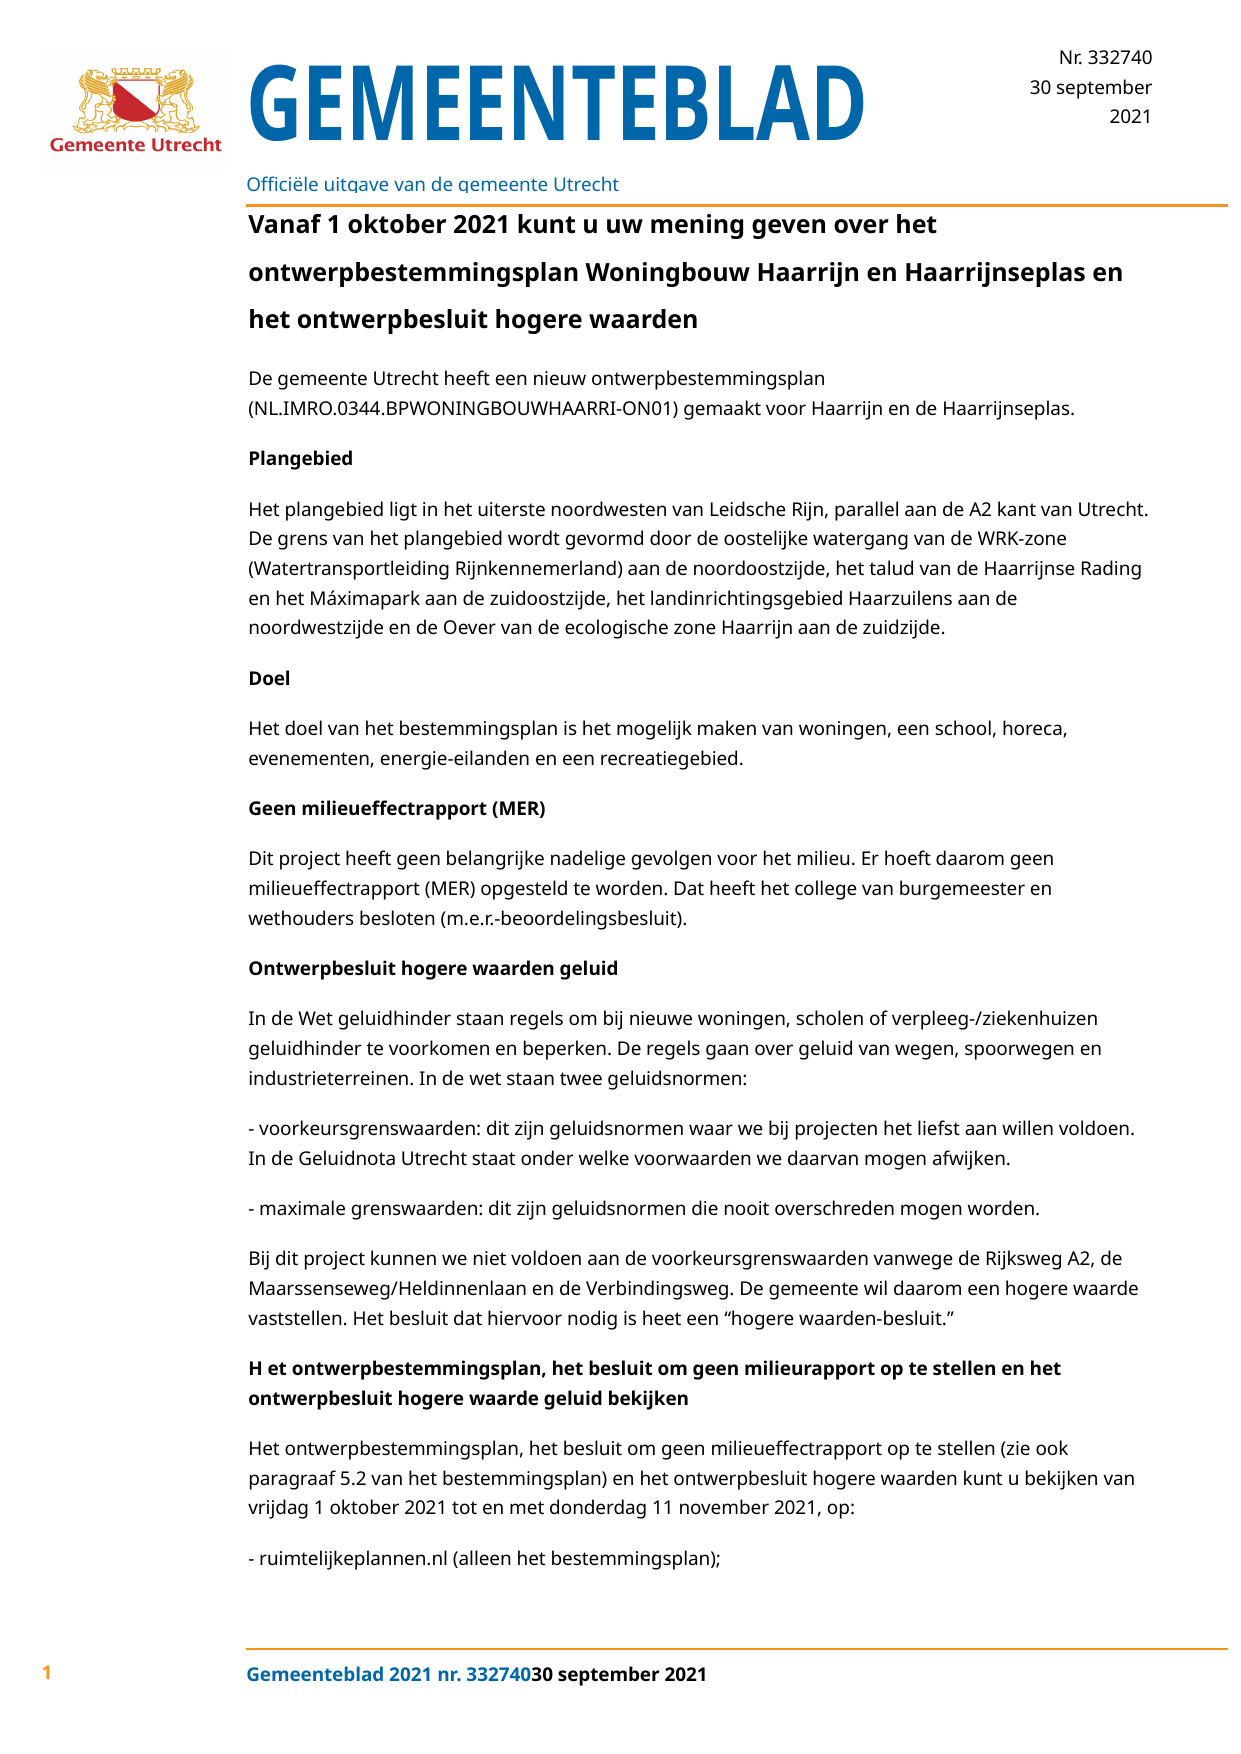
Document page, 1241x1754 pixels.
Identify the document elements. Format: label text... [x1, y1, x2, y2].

text - voorkeursgrenswaarden: dit zijn geluidsnormen waar we bij projecten het liefst aan willen voldoen. In de Geluidnota Utrecht staat onder welke voorwaarden we daarvan mogen afwijken. [248, 1115, 1152, 1170]
text Ontwerpbesluit hogere waarden geluid [248, 955, 1152, 981]
text In de Wet geluidhinder staan regels om bij nieuwe woningen, scholen of verpleeg-/ziekenhuizen geluidhinder te voorkomen en beperken. De regels gaan over geluid van wegen, spoorwegen en industrieterreinen. In de wet staan twee geluidsnormen: [248, 1006, 1152, 1090]
text H et ontwerpbestemmingsplan, het besluit om geen milieurapport op te stellen en het ontwerpbesluit hogere waarde geluid bekijken [248, 1355, 1152, 1410]
text Plangebied [248, 446, 1152, 471]
picture [41, 47, 231, 172]
text De gemeente Utrecht heeft een nieuw ontwerpbestemmingsplan (NL.IMRO.0344.BPWONINGBOUWHAARRI-ON01) gemaakt voor Haarrijn en de Haarrijnseplas. [248, 366, 1152, 421]
text - ruimtelijkeplannen.nl (alleen het bestemmingsplan); [248, 1545, 1152, 1570]
text Het ontwerpbestemmingsplan, het besluit om geen milieueffectrapport op te stellen (zie ook paragraaf 5.2 van het bestemmingsplan) en het ontwerpbesluit hogere waarden kunt u bekijken van vrijdag 1 oktober 2021 tot en met donderdag 11 november 2021, op: [248, 1435, 1152, 1520]
text Dit project heeft geen belangrijke nadelige gevolgen voor het milieu. Er hoeft daarom geen milieueffectrapport (MER) opgesteld te worden. Dat heeft het college van burgemeester en wethouders besloten (m.e.r.-beoordelingsbesluit). [248, 846, 1152, 930]
text Geen milieueffectrapport (MER) [248, 795, 1152, 821]
text Doel [248, 665, 1152, 690]
text - maximale grenswaarden: dit zijn geluidsnormen die nooit overschreden mogen worden. [248, 1195, 1152, 1221]
text Het plangebied ligt in het uiterste noordwesten van Leidsche Rijn, parallel aan de A2 kant van Utrecht. De grens van het plangebied wordt gevormd door de oostelijke watergang van de WRK-zone (Watertransportleiding Rijnkennemerland) aan de noordoostzijde, het talud van de Haarrijnse Rading en het Máximapark aan de zuidoostzijde, het landinrichtingsgebied Haarzuilens aan de noordwestzijde en de Oever van de ecologische zone Haarrijn aan de zuidzijde. [248, 496, 1152, 640]
text Het doel van het bestemmingsplan is het mogelijk maken van woningen, een school, horeca, evenementen, energie-eilanden en een recreatiegebied. [248, 715, 1152, 770]
text Vanaf 1 oktober 2021 kunt u uw mening geven over het ontwerpbestemmingsplan Woningbouw Haarrijn en Haarrijnseplas en het ontwerpbesluit hogere waarden [248, 207, 1152, 336]
text Bij dit project kunnen we niet voldoen aan de voorkeursgrenswaarden vanwege de Rijksweg A2, de Maarssenseweg/Heldinnenlaan en de Verbindingsweg. De gemeente wil daarom een hogere waarde vaststellen. Het besluit dat hiervoor nodig is heet een “hogere waarden-besluit.” [248, 1246, 1152, 1330]
